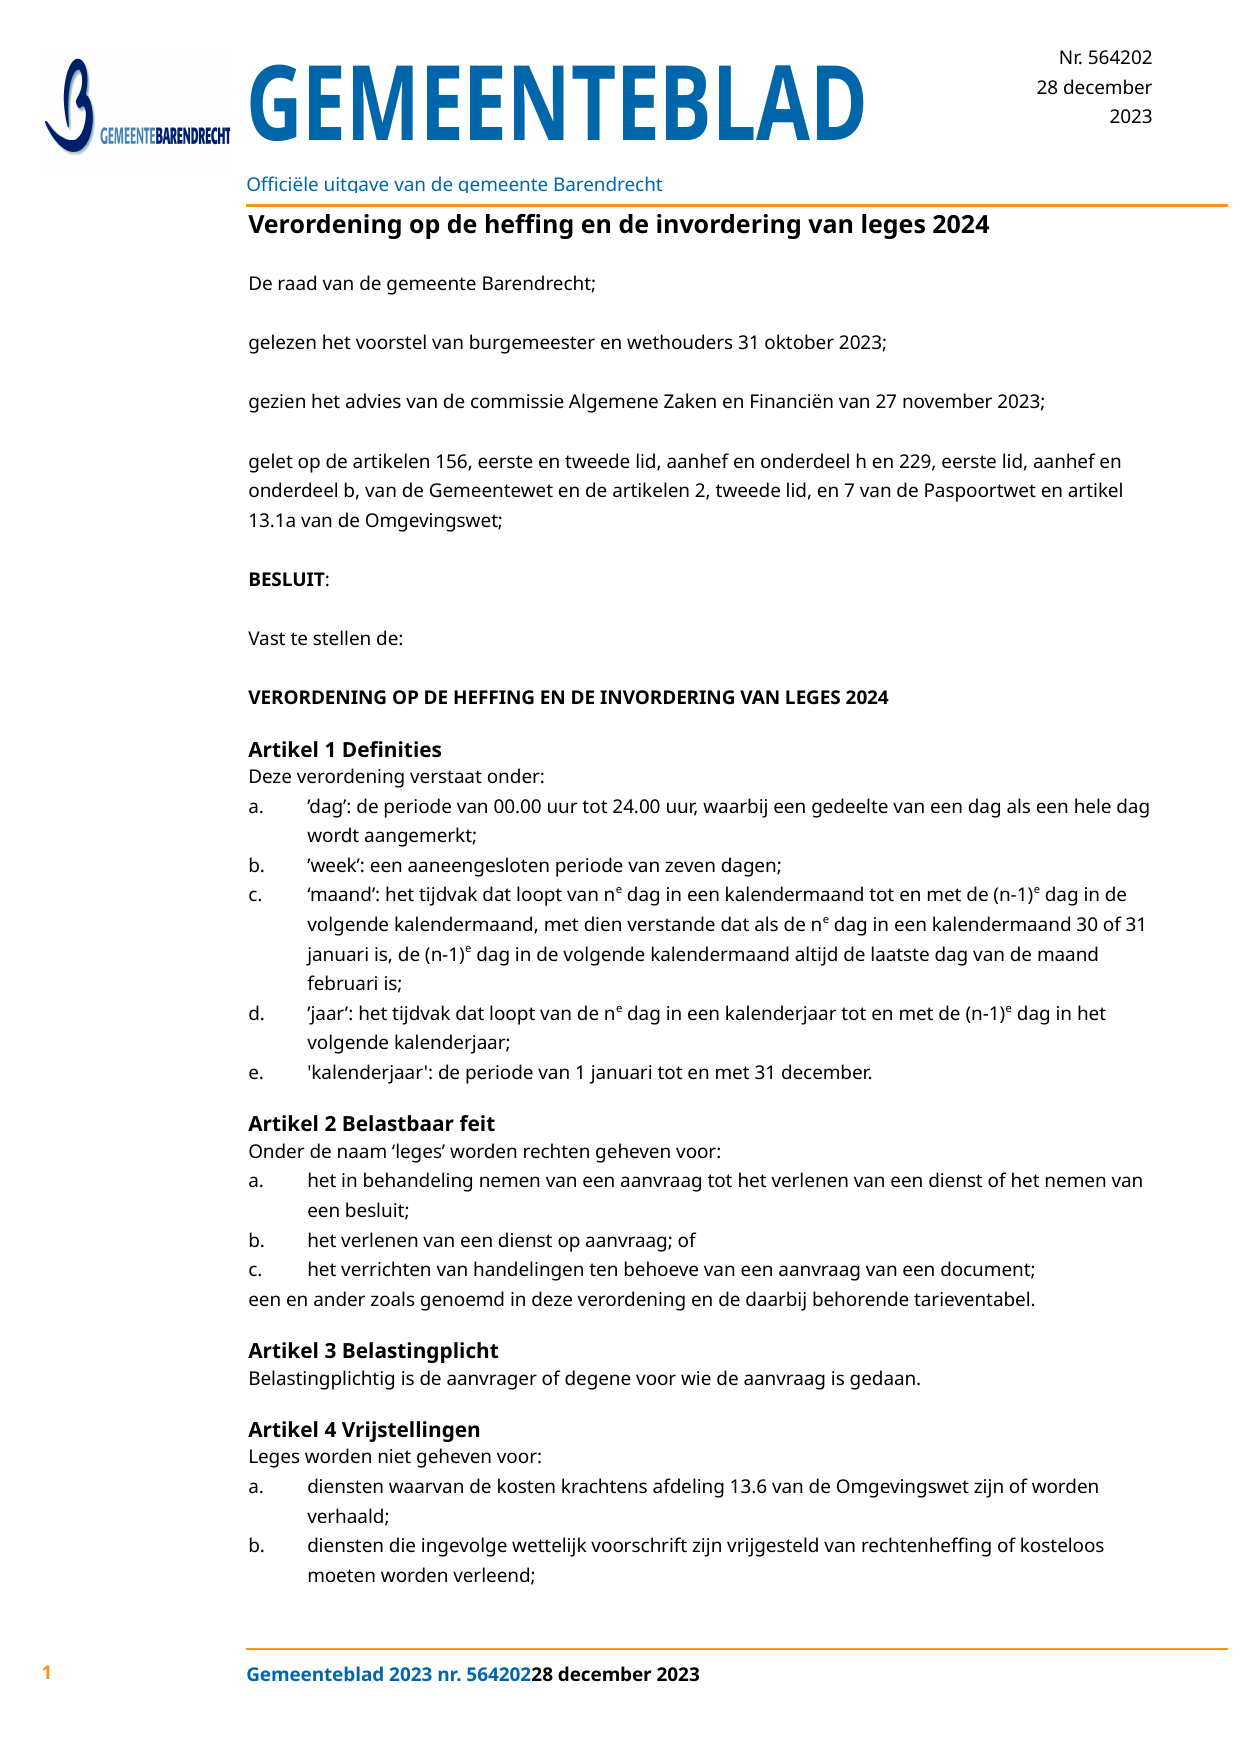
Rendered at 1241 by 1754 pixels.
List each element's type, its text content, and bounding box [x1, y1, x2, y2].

text Belastingplichtig is de aanvrager of degene voor wie de aanvraag is gedaan. [248, 1365, 1152, 1391]
list het verlenen van een dienst op aanvraag; of [248, 1227, 1152, 1252]
text Artikel 2 Belastbaar feit [248, 1109, 1152, 1138]
list ’jaar’: het tijdvak dat loopt van de ne dag in een kalenderjaar tot en met de (n-1)e dag in het volgende kalenderjaar; [248, 1000, 1152, 1055]
list diensten die ingevolge wettelijk voorschrift zijn vrijgesteld van rechtenheffing of kosteloos moeten worden verleend; [248, 1532, 1152, 1588]
text Onder de naam ‘leges’ worden rechten geheven voor: [248, 1138, 1152, 1164]
text Verordening op de heffing en de invordering van leges 2024 [248, 207, 1152, 241]
list ‘maand’: het tijdvak dat loopt van ne dag in een kalendermaand tot en met de (n-1)e dag in de volgende kalendermaand, met dien verstande dat als de ne dag in een kalendermaand 30 of 31 januari is, de (n-1)e dag in de volgende kalendermaand altijd de laatste dag van de maand februari is; [248, 882, 1152, 996]
text Deze verordening verstaat onder: [248, 763, 1152, 789]
text gelet op de artikelen 156, eerste en tweede lid, aanhef en onderdeel h en 229, eerste lid, aanhef en onderdeel b, van de Gemeentewet en de artikelen 2, tweede lid, en 7 van de Paspoortwet en artikel 13.1a van de Omgevingswet; [248, 448, 1152, 533]
list het verrichten van handelingen ten behoeve van een aanvraag van een document; [248, 1256, 1152, 1282]
text De raad van de gemeente Barendrecht; [248, 270, 1152, 296]
list ’week’: een aaneengesloten periode van zeven dagen; [248, 852, 1152, 878]
text VERORDENING OP DE HEFFING EN DE INVORDERING VAN LEGES 2024 [248, 684, 1152, 710]
list diensten waarvan de kosten krachtens afdeling 13.6 van de Omgevingswet zijn of worden verhaald; [248, 1473, 1152, 1528]
text Artikel 1 Definities [248, 735, 1152, 763]
text Leges worden niet geheven voor: [248, 1444, 1152, 1469]
text Vast te stellen de: [248, 625, 1152, 651]
text Artikel 4 Vrijstellingen [248, 1415, 1152, 1444]
text BESLUIT: [248, 566, 1152, 592]
list 'kalenderjaar': de periode van 1 januari tot en met 31 december. [248, 1059, 1152, 1085]
text een en ander zoals genoemd in deze verordening en de daarbij behorende tarieventabel. [248, 1286, 1152, 1312]
text gelezen het voorstel van burgemeester en wethouders 31 oktober 2023; [248, 329, 1152, 355]
list ’dag’: de periode van 00.00 uur tot 24.00 uur, waarbij een gedeelte van een dag als een hele dag wordt aangemerkt; [248, 793, 1152, 848]
text Artikel 3 Belastingplicht [248, 1336, 1152, 1365]
list het in behandeling nemen van een aanvraag tot het verlenen van een dienst of het nemen van een besluit; [248, 1168, 1152, 1223]
picture [41, 47, 231, 172]
text gezien het advies van de commissie Algemene Zaken en Financiën van 27 november 2023; [248, 389, 1152, 414]
